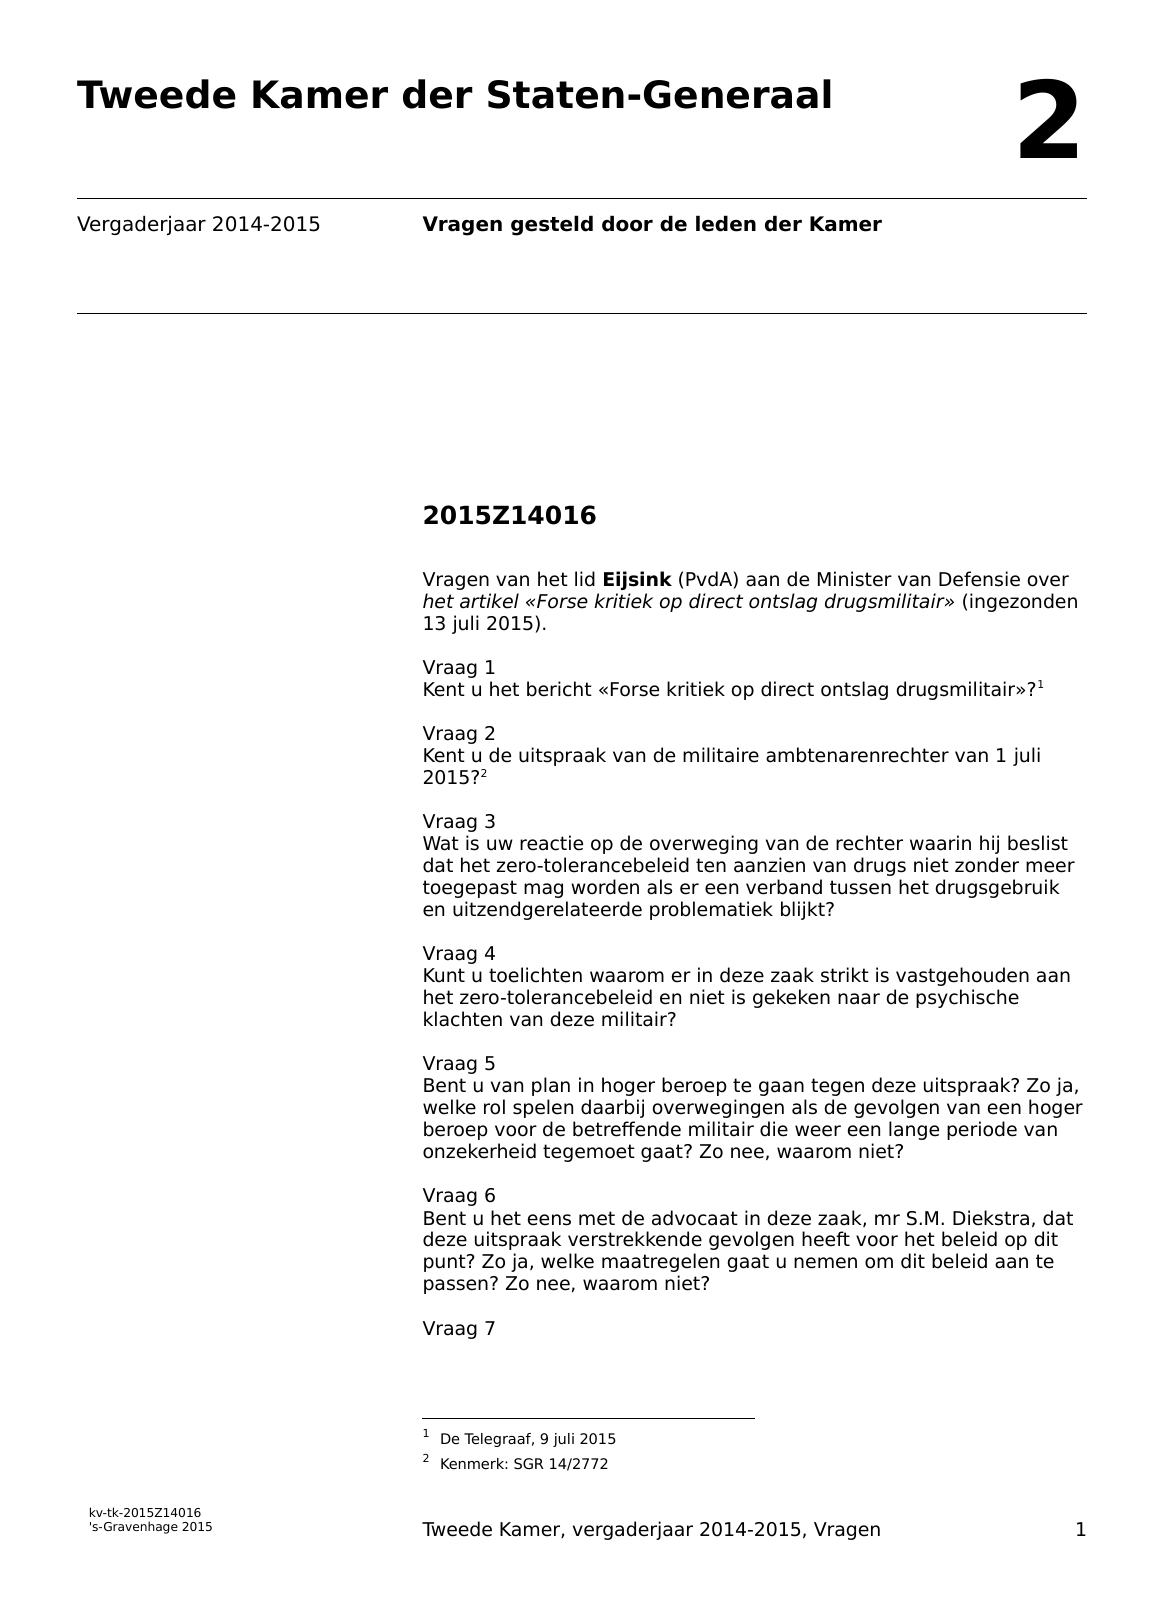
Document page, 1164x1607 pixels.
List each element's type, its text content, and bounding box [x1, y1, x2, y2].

text Vraag 2 [422, 723, 1087, 745]
text Vragen van het lid Eijsink (PvdA) aan de Minister van Defensie over het artikel «Forse kritiek op direct ontslag drugsmilitair» (ingezonden 13 juli 2015). [422, 569, 1087, 635]
text Kent u de uitspraak van de militaire ambtenarenrechter van 1 juli 2015? [422, 745, 1087, 789]
text Vraag 4 [422, 943, 1087, 965]
text Vraag 1 [422, 657, 1087, 679]
text Kunt u toelichten waarom er in deze zaak strikt is vastgehouden aan het zero-tolerancebeleid en niet is gekeken naar de psychische klachten van deze militair? [422, 965, 1087, 1031]
text Wat is uw reactie op de overweging van de rechter waarin hij beslist dat het zero-tolerancebeleid ten aanzien van drugs niet zonder meer toegepast mag worden als er een verband tussen het drugsgebruik en uitzendgerelateerde problematiek blijkt? [422, 833, 1087, 921]
text 2015Z14016 [422, 501, 1087, 531]
text Bent u het eens met de advocaat in deze zaak, mr S.M. Diekstra, dat deze uitspraak verstrekkende gevolgen heeft voor het beleid op dit punt? Zo ja, welke maatregelen gaat u nemen om dit beleid aan te passen? Zo nee, waarom niet? [422, 1207, 1087, 1295]
text Bent u van plan in hoger beroep te gaan tegen deze uitspraak? Zo ja, welke rol spelen daarbij overwegingen als de gevolgen van een hoger beroep voor de betreffende militair die weer een lange periode van onzekerheid tegemoet gaat? Zo nee, waarom niet? [422, 1075, 1087, 1163]
table_header Tweede Kamer der Staten-Generaal [77, 59, 886, 198]
text De Telegraaf, 9 juli 2015 [422, 1427, 1087, 1449]
text Vraag 3 [422, 811, 1087, 833]
text Vraag 7 [422, 1317, 1087, 1339]
table_header 2 [886, 59, 1087, 198]
text Vraag 5 [422, 1053, 1087, 1075]
text kv-tk-2015Z14016 [88, 1506, 323, 1520]
text Vraag 6 [422, 1185, 1087, 1207]
text Kent u het bericht «Forse kritiek op direct ontslag drugsmilitair»? [422, 679, 1087, 701]
text 's-Gravenhage 2015 [88, 1520, 323, 1534]
table_cell Vragen gesteld door de leden der Kamer [422, 199, 1087, 313]
text Kenmerk: SGR 14/2772 [422, 1452, 1087, 1474]
table_cell Vergaderjaar 2014-2015 [77, 199, 422, 313]
